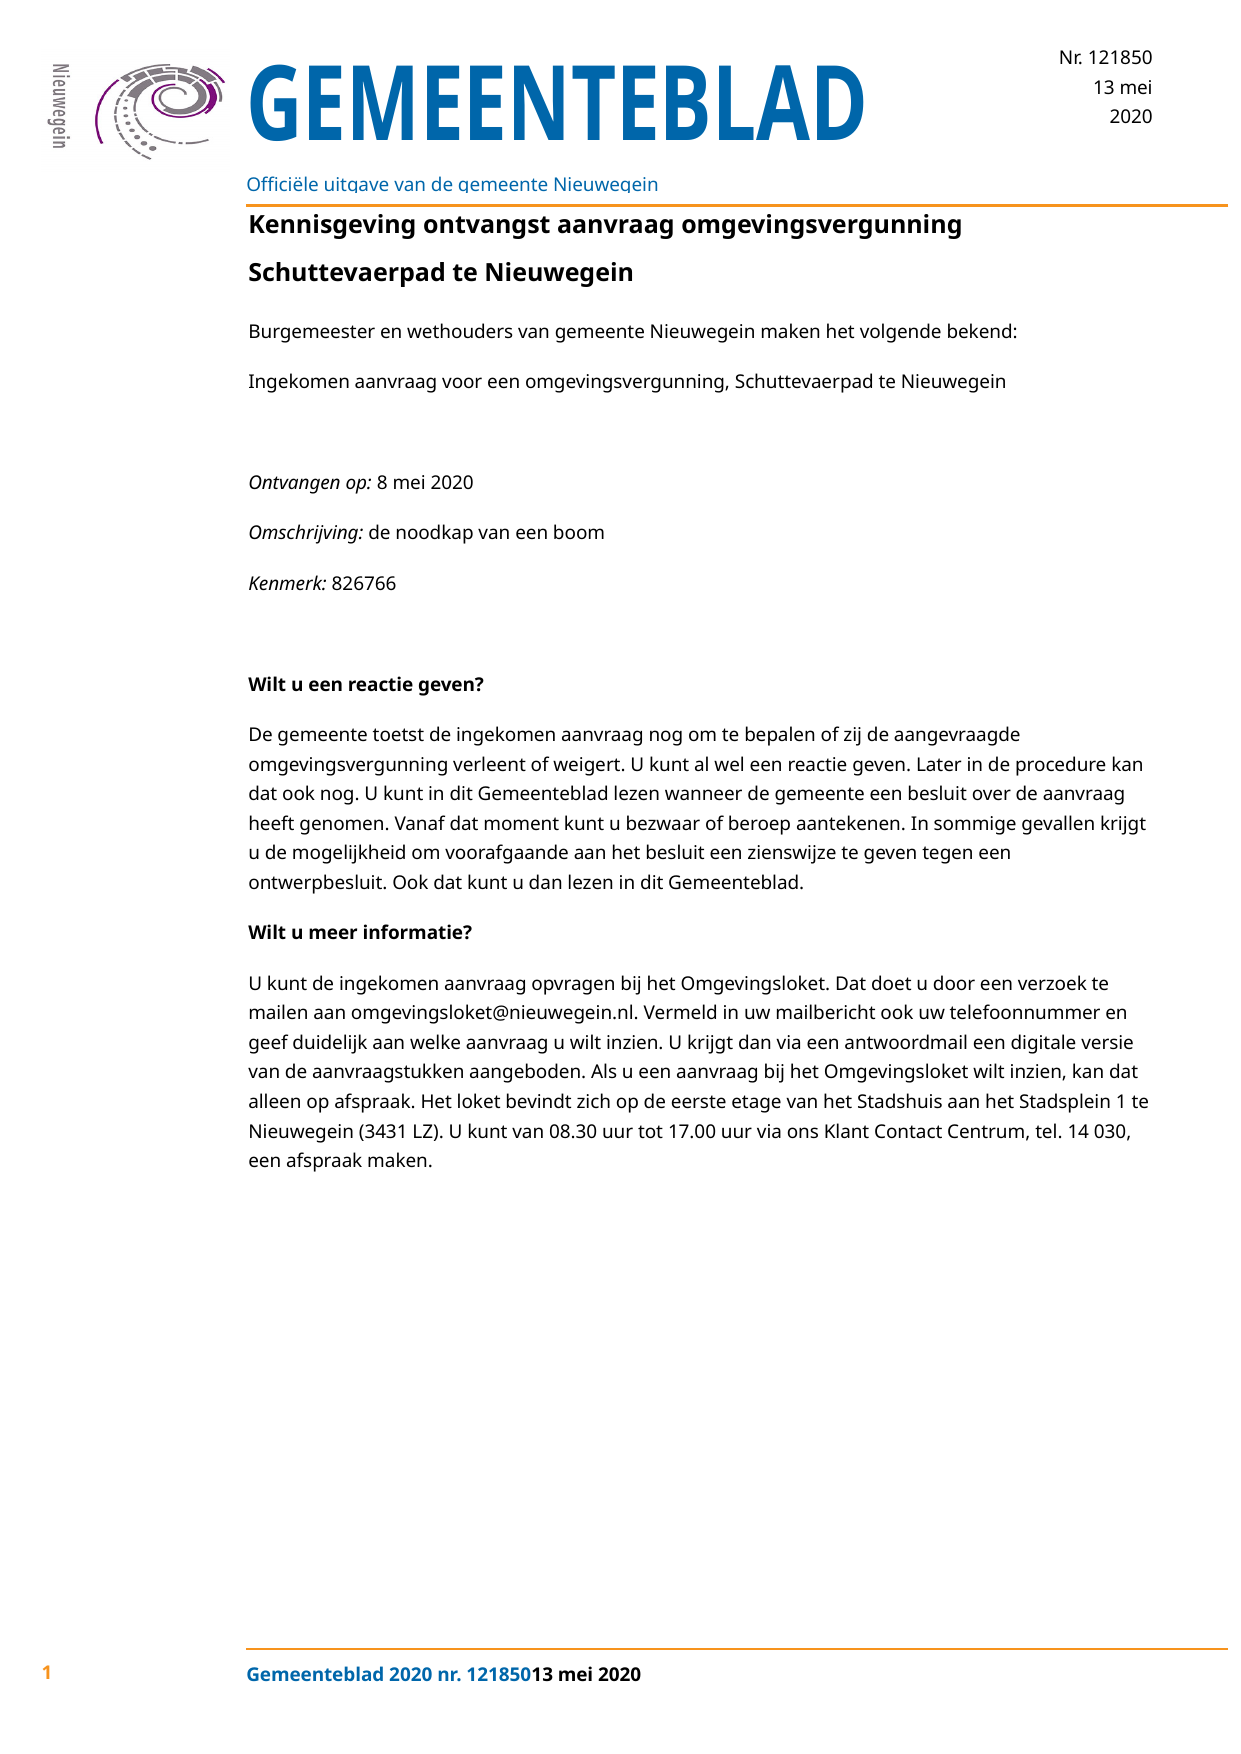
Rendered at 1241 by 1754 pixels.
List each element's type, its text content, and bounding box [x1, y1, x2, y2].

text Wilt u een reactie geven? [248, 671, 1152, 697]
text Ontvangen op: 8 mei 2020 [248, 469, 1152, 495]
text Kennisgeving ontvangst aanvraag omgevingsvergunning Schuttevaerpad te Nieuwegein [248, 207, 1152, 288]
text Burgemeester en wethouders van gemeente Nieuwegein maken het volgende bekend: [248, 318, 1152, 344]
picture [41, 47, 231, 172]
text Omschrijving: de noodkap van een boom [248, 519, 1152, 545]
text Kenmerk: 826766 [248, 570, 1152, 596]
text De gemeente toetst de ingekomen aanvraag nog om te bepalen of zij de aangevraagde omgevingsvergunning verleent of weigert. U kunt al wel een reactie geven. Later in de procedure kan dat ook nog. U kunt in dit Gemeenteblad lezen wanneer de gemeente een besluit over de aanvraag heeft genomen. Vanaf dat moment kunt u bezwaar of beroep aantekenen. In sommige gevallen krijgt u de mogelijkheid om voorafgaande aan het besluit een zienswijze te geven tegen een ontwerpbesluit. Ook dat kunt u dan lezen in dit Gemeenteblad. [248, 721, 1152, 895]
text U kunt de ingekomen aanvraag opvragen bij het Omgevingsloket. Dat doet u door een verzoek te mailen aan omgevingsloket@nieuwegein.nl. Vermeld in uw mailbericht ook uw telefoonnummer en geef duidelijk aan welke aanvraag u wilt inzien. U krijgt dan via een antwoordmail een digitale versie van de aanvraagstukken aangeboden. Als u een aanvraag bij het Omgevingsloket wilt inzien, kan dat alleen op afspraak. Het loket bevindt zich op de eerste etage van het Stadshuis aan het Stadsplein 1 te Nieuwegein (3431 LZ). U kunt van 08.30 uur tot 17.00 uur via ons Klant Contact Centrum, tel. 14 030, een afspraak maken. [248, 970, 1152, 1173]
text Wilt u meer informatie? [248, 919, 1152, 945]
text Ingekomen aanvraag voor een omgevingsvergunning, Schuttevaerpad te Nieuwegein [248, 368, 1152, 394]
